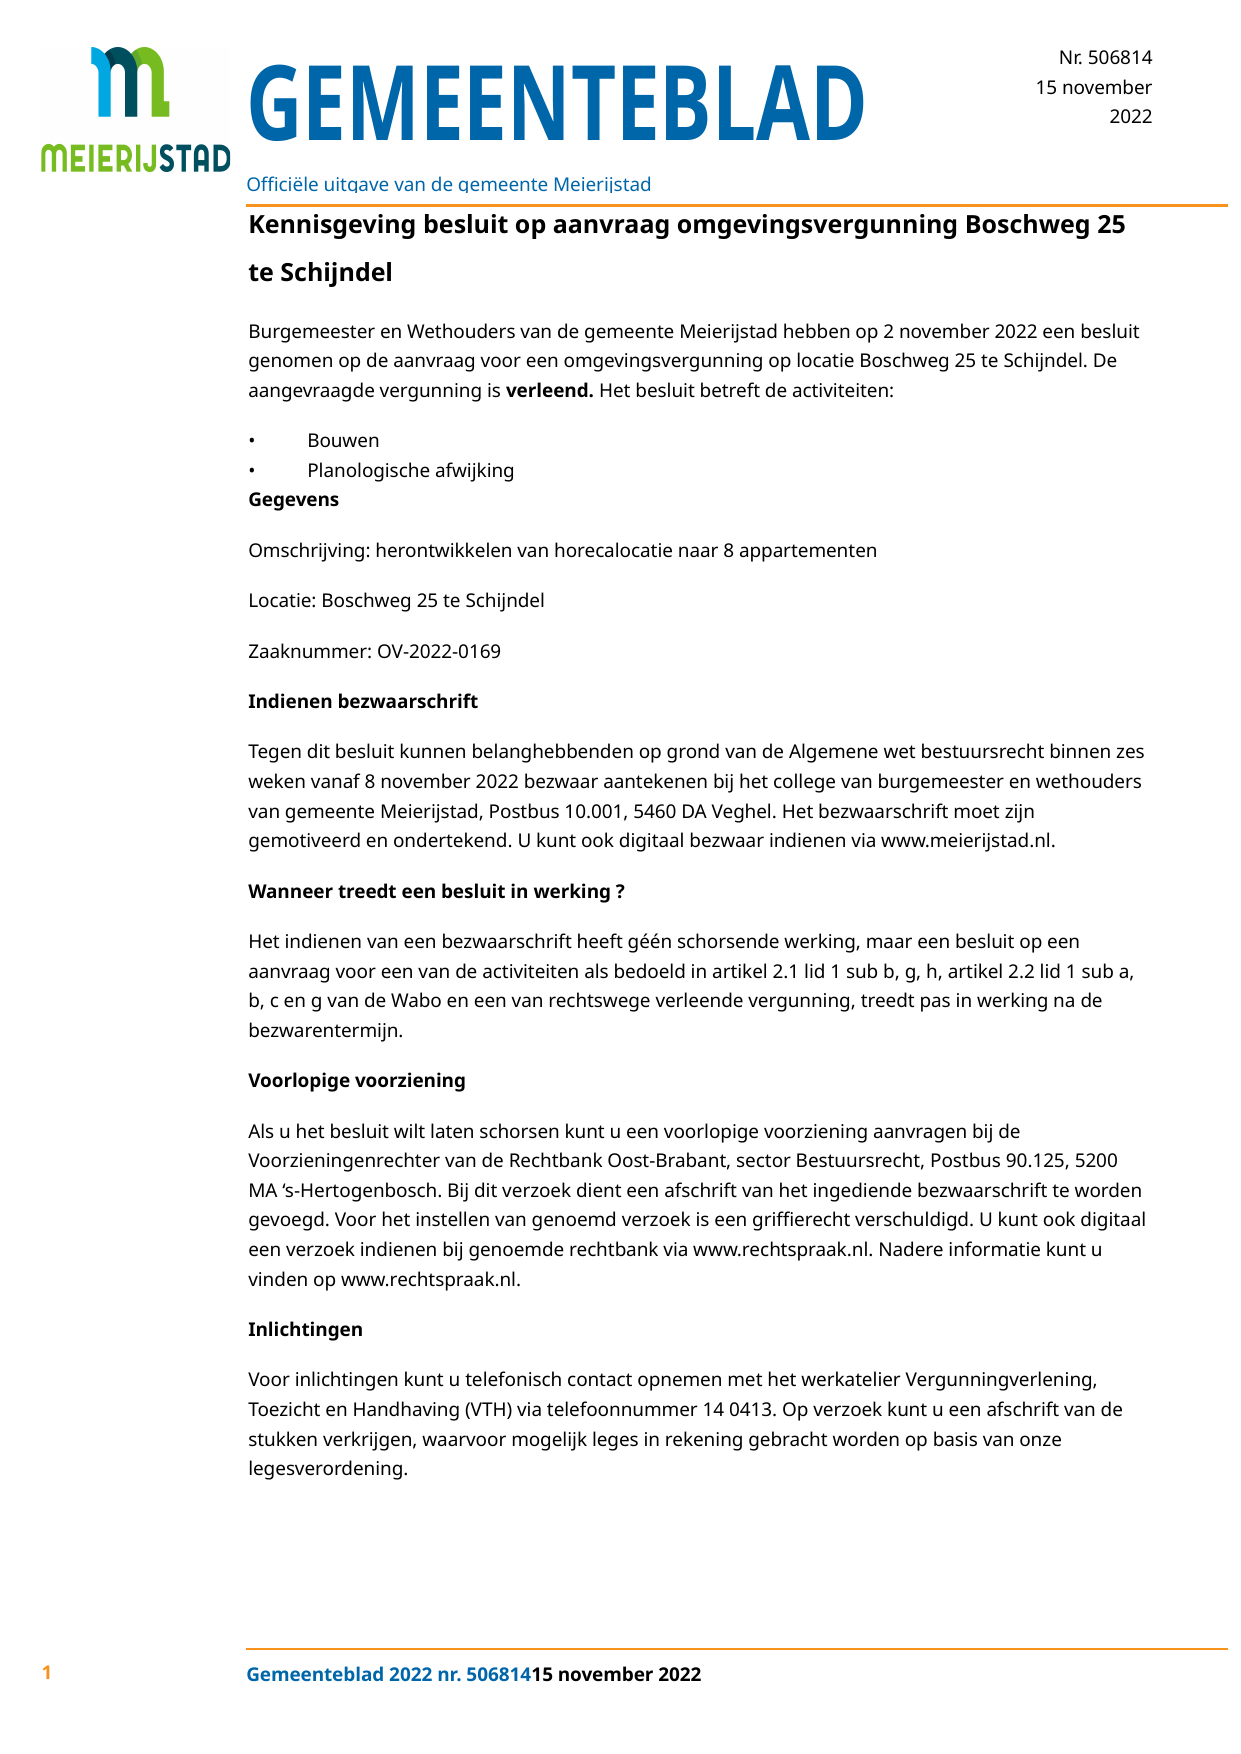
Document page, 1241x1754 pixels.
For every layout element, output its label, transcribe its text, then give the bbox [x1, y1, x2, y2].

text Zaaknummer: OV-2022-0169 [248, 638, 1152, 664]
text Voorlopige voorziening [248, 1067, 1152, 1093]
text Het indienen van een bezwaarschrift heeft géén schorsende werking, maar een besluit op een aanvraag voor een van de activiteiten als bedoeld in artikel 2.1 lid 1 sub b, g, h, artikel 2.2 lid 1 sub a, b, c en g van de Wabo en een van rechtswege verleende vergunning, treedt pas in werking na de bezwarentermijn. [248, 928, 1152, 1043]
text Indienen bezwaarschrift [248, 688, 1152, 714]
text Locatie: Boschweg 25 te Schijndel [248, 587, 1152, 613]
text Voor inlichtingen kunt u telefonisch contact opnemen met het werkatelier Vergunningverlening, Toezicht en Handhaving (VTH) via telefoonnummer 14 0413. Op verzoek kunt u een afschrift van de stukken verkrijgen, waarvoor mogelijk leges in rekening gebracht worden op basis van onze legesverordening. [248, 1367, 1152, 1481]
text Omschrijving: herontwikkelen van horecalocatie naar 8 appartementen [248, 537, 1152, 563]
text Als u het besluit wilt laten schorsen kunt u een voorlopige voorziening aanvragen bij de Voorzieningenrechter van de Rechtbank Oost-Brabant, sector Bestuursrecht, Postbus 90.125, 5200 MA ‘s-Hertogenbosch. Bij dit verzoek dient een afschrift van het ingediende bezwaarschrift te worden gevoegd. Voor het instellen van genoemd verzoek is een griffierecht verschuldigd. U kunt ook digitaal een verzoek indienen bij genoemde rechtbank via www.rechtspraak.nl. Nadere informatie kunt u vinden op www.rechtspraak.nl. [248, 1118, 1152, 1292]
text Gegevens [248, 487, 1152, 512]
text Wanneer treedt een besluit in werking ? [248, 878, 1152, 904]
text Inlichtingen [248, 1316, 1152, 1342]
text Burgemeester en Wethouders van de gemeente Meierijstad hebben op 2 november 2022 een besluit genomen op de aanvraag voor een omgevingsvergunning op locatie Boschweg 25 te Schijndel. De aangevraagde vergunning is verleend. Het besluit betreft de activiteiten: [248, 318, 1152, 403]
list Planologische afwijking [248, 457, 1152, 483]
text Tegen dit besluit kunnen belanghebbenden op grond van de Algemene wet bestuursrecht binnen zes weken vanaf 8 november 2022 bezwaar aantekenen bij het college van burgemeester en wethouders van gemeente Meierijstad, Postbus 10.001, 5460 DA Veghel. Het bezwaarschrift moet zijn gemotiveerd en ondertekend. U kunt ook digitaal bezwaar indienen via www.meierijstad.nl. [248, 739, 1152, 853]
text Kennisgeving besluit op aanvraag omgevingsvergunning Boschweg 25 te Schijndel [248, 207, 1152, 288]
picture [41, 47, 231, 172]
list Bouwen [248, 427, 1152, 453]
